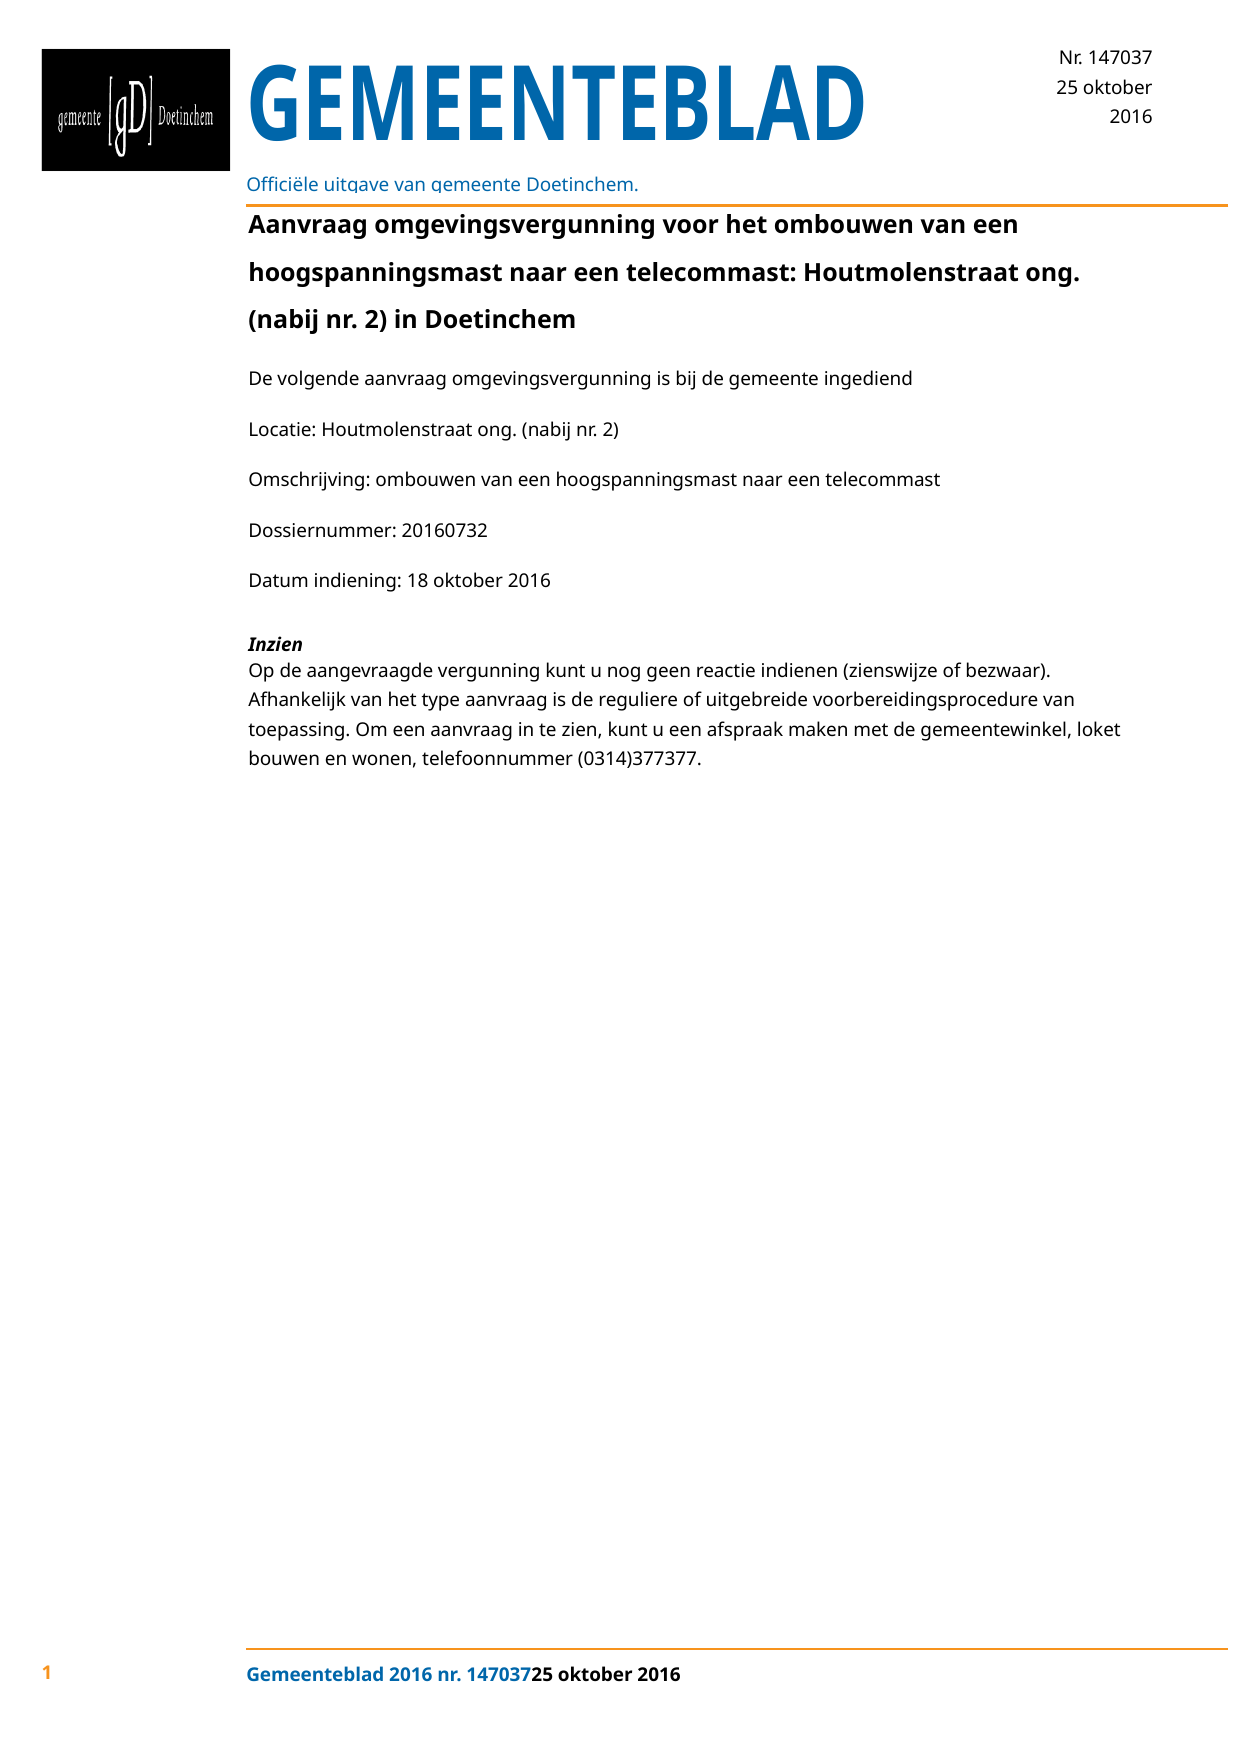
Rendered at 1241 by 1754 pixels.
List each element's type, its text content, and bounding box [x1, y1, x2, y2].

picture [41, 47, 231, 172]
text Aanvraag omgevingsvergunning voor het ombouwen van een hoogspanningsmast naar een telecommast: Houtmolenstraat ong. (nabij nr. 2) in Doetinchem [248, 207, 1152, 336]
text Dossiernummer: 20160732 [248, 517, 1152, 542]
text Datum indiening: 18 oktober 2016 [248, 567, 1152, 593]
text Omschrijving: ombouwen van een hoogspanningsmast naar een telecommast [248, 466, 1152, 492]
text De volgende aanvraag omgevingsvergunning is bij de gemeente ingediend [248, 366, 1152, 391]
text Locatie: Houtmolenstraat ong. (nabij nr. 2) [248, 416, 1152, 442]
text Op de aangevraagde vergunning kunt u nog geen reactie indienen (zienswijze of bezwaar). Afhankelijk van het type aanvraag is de reguliere of uitgebreide voorbereidingsprocedure van toepassing. Om een aanvraag in te zien, kunt u een afspraak maken met de gemeentewinkel, loket bouwen en wonen, telefoonnummer (0314)377377. [248, 657, 1152, 771]
text Inzien [248, 631, 1152, 657]
